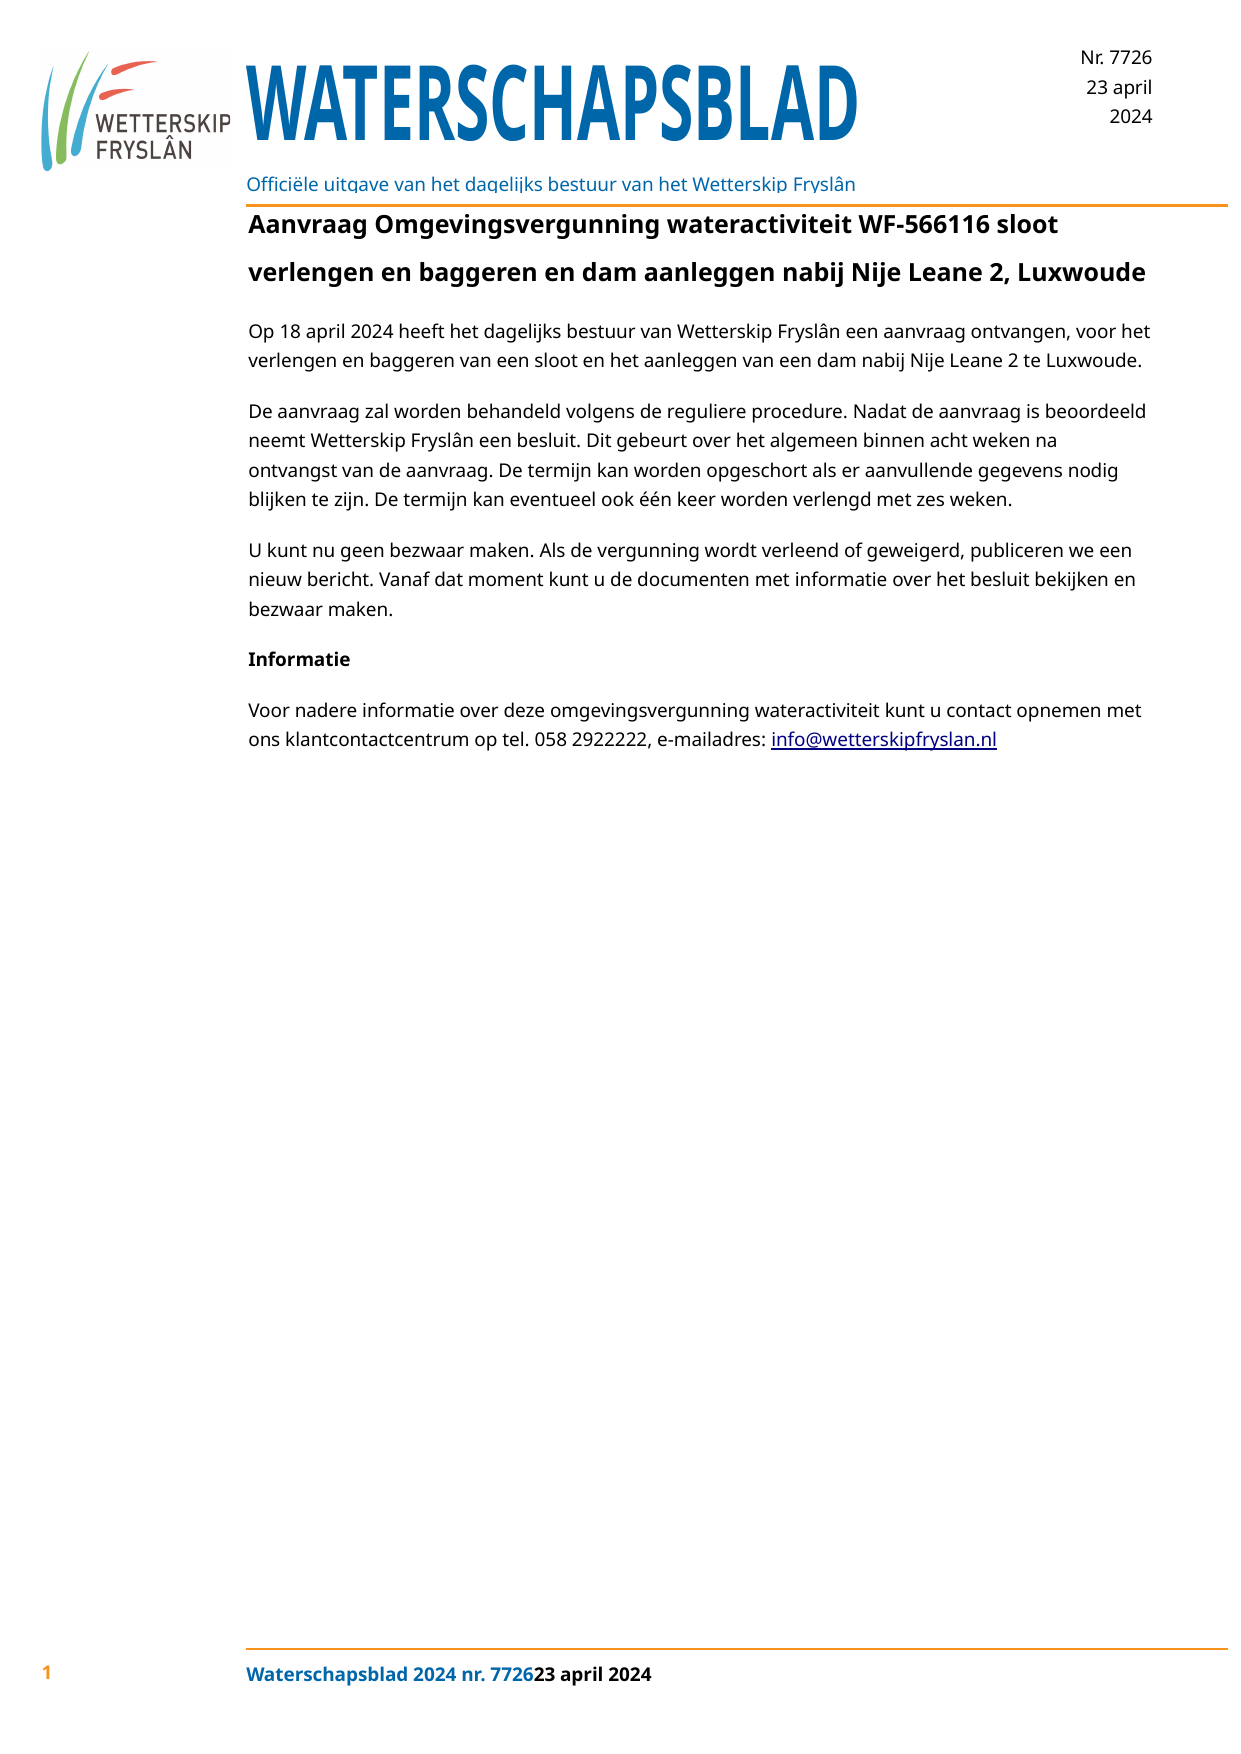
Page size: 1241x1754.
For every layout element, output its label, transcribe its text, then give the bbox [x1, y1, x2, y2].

text U kunt nu geen bezwaar maken. Als de vergunning wordt verleend of geweigerd, publiceren we een nieuw bericht. Vanaf dat moment kunt u de documenten met informatie over het besluit bekijken en bezwaar maken. [248, 537, 1152, 622]
picture [41, 47, 231, 172]
text Op 18 april 2024 heeft het dagelijks bestuur van Wetterskip Fryslân een aanvraag ontvangen, voor het verlengen en baggeren van een sloot en het aanleggen van een dam nabij Nije Leane 2 te Luxwoude. [248, 318, 1152, 373]
text De aanvraag zal worden behandeld volgens de reguliere procedure. Nadat de aanvraag is beoordeeld neemt Wetterskip Fryslân een besluit. Dit gebeurt over het algemeen binnen acht weken na ontvangst van de aanvraag. De termijn kan worden opgeschort als er aanvullende gegevens nodig blijken te zijn. De termijn kan eventueel ook één keer worden verlengd met zes weken. [248, 398, 1152, 512]
text Informatie [248, 647, 1152, 672]
text Voor nadere informatie over deze omgevingsvergunning wateractiviteit kunt u contact opnemen met ons klantcontactcentrum op tel. 058 2922222, e-mailadres: info@wetterskipfryslan.nl [248, 697, 1152, 752]
text Aanvraag Omgevingsvergunning wateractiviteit WF-566116 sloot verlengen en baggeren en dam aanleggen nabij Nije Leane 2, Luxwoude [248, 207, 1152, 288]
